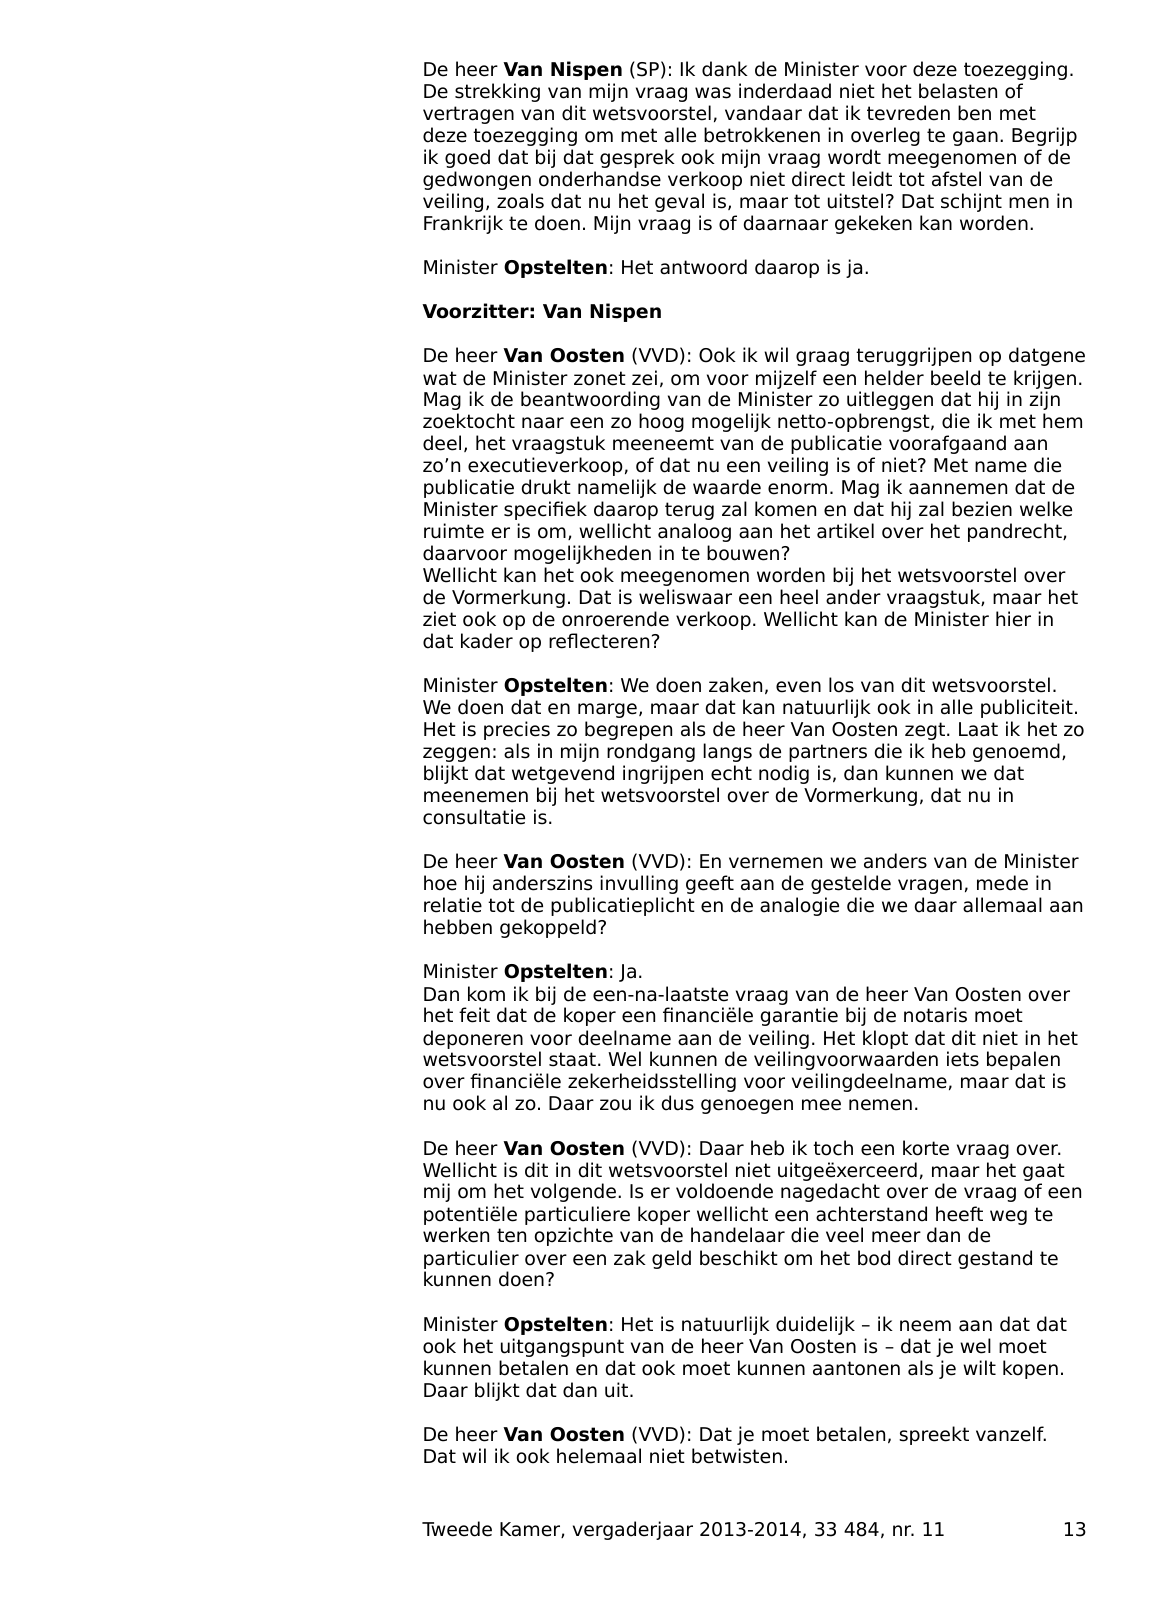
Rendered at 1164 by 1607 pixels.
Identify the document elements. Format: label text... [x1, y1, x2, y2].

text De heer Van Oosten (VVD): Daar heb ik toch een korte vraag over. Wellicht is dit in dit wetsvoorstel niet uitgeëxerceerd, maar het gaat mij om het volgende. Is er voldoende nagedacht over de vraag of een potentiële particuliere koper wellicht een achterstand heeft weg te werken ten opzichte van de handelaar die veel meer dan de particulier over een zak geld beschikt om het bod direct gestand te kunnen doen? [422, 1137, 1087, 1291]
text Minister Opstelten: Ja. [422, 961, 1087, 983]
text Wellicht kan het ook meegenomen worden bij het wetsvoorstel over de Vormerkung. Dat is weliswaar een heel ander vraagstuk, maar het ziet ook op de onroerende verkoop. Wellicht kan de Minister hier in dat kader op reflecteren? [422, 565, 1087, 653]
text Dan kom ik bij de een-na-laatste vraag van de heer Van Oosten over het feit dat de koper een financiële garantie bij de notaris moet deponeren voor deelname aan de veiling. Het klopt dat dit niet in het wetsvoorstel staat. Wel kunnen de veilingvoorwaarden iets bepalen over financiële zekerheidsstelling voor veilingdeelname, maar dat is nu ook al zo. Daar zou ik dus genoegen mee nemen. [422, 983, 1087, 1115]
text Minister Opstelten: We doen zaken, even los van dit wetsvoorstel. We doen dat en marge, maar dat kan natuurlijk ook in alle publiciteit. Het is precies zo begrepen als de heer Van Oosten zegt. Laat ik het zo zeggen: als in mijn rondgang langs de partners die ik heb genoemd, blijkt dat wetgevend ingrijpen echt nodig is, dan kunnen we dat meenemen bij het wetsvoorstel over de Vormerkung, dat nu in consultatie is. [422, 675, 1087, 829]
text De heer Van Oosten (VVD): En vernemen we anders van de Minister hoe hij anderszins invulling geeft aan de gestelde vragen, mede in relatie tot de publicatieplicht en de analogie die we daar allemaal aan hebben gekoppeld? [422, 851, 1087, 939]
subtitle Voorzitter: Van Nispen [422, 301, 1087, 323]
text Minister Opstelten: Het antwoord daarop is ja. [422, 257, 1087, 279]
text De heer Van Oosten (VVD): Dat je moet betalen, spreekt vanzelf. Dat wil ik ook helemaal niet betwisten. [422, 1424, 1087, 1468]
text De heer Van Nispen (SP): Ik dank de Minister voor deze toezegging. De strekking van mijn vraag was inderdaad niet het belasten of vertragen van dit wetsvoorstel, vandaar dat ik tevreden ben met deze toezegging om met alle betrokkenen in overleg te gaan. Begrijp ik goed dat bij dat gesprek ook mijn vraag wordt meegenomen of de gedwongen onderhandse verkoop niet direct leidt tot afstel van de veiling, zoals dat nu het geval is, maar tot uitstel? Dat schijnt men in Frankrijk te doen. Mijn vraag is of daarnaar gekeken kan worden. [422, 59, 1087, 235]
text Minister Opstelten: Het is natuurlijk duidelijk – ik neem aan dat dat ook het uitgangspunt van de heer Van Oosten is – dat je wel moet kunnen betalen en dat ook moet kunnen aantonen als je wilt kopen. Daar blijkt dat dan uit. [422, 1313, 1087, 1401]
text De heer Van Oosten (VVD): Ook ik wil graag teruggrijpen op datgene wat de Minister zonet zei, om voor mijzelf een helder beeld te krijgen. Mag ik de beantwoording van de Minister zo uitleggen dat hij in zijn zoektocht naar een zo hoog mogelijk netto-opbrengst, die ik met hem deel, het vraagstuk meeneemt van de publicatie voorafgaand aan zo’n executieverkoop, of dat nu een veiling is of niet? Met name die publicatie drukt namelijk de waarde enorm. Mag ik aannemen dat de Minister specifiek daarop terug zal komen en dat hij zal bezien welke ruimte er is om, wellicht analoog aan het artikel over het pandrecht, daarvoor mogelijkheden in te bouwen? [422, 345, 1087, 565]
